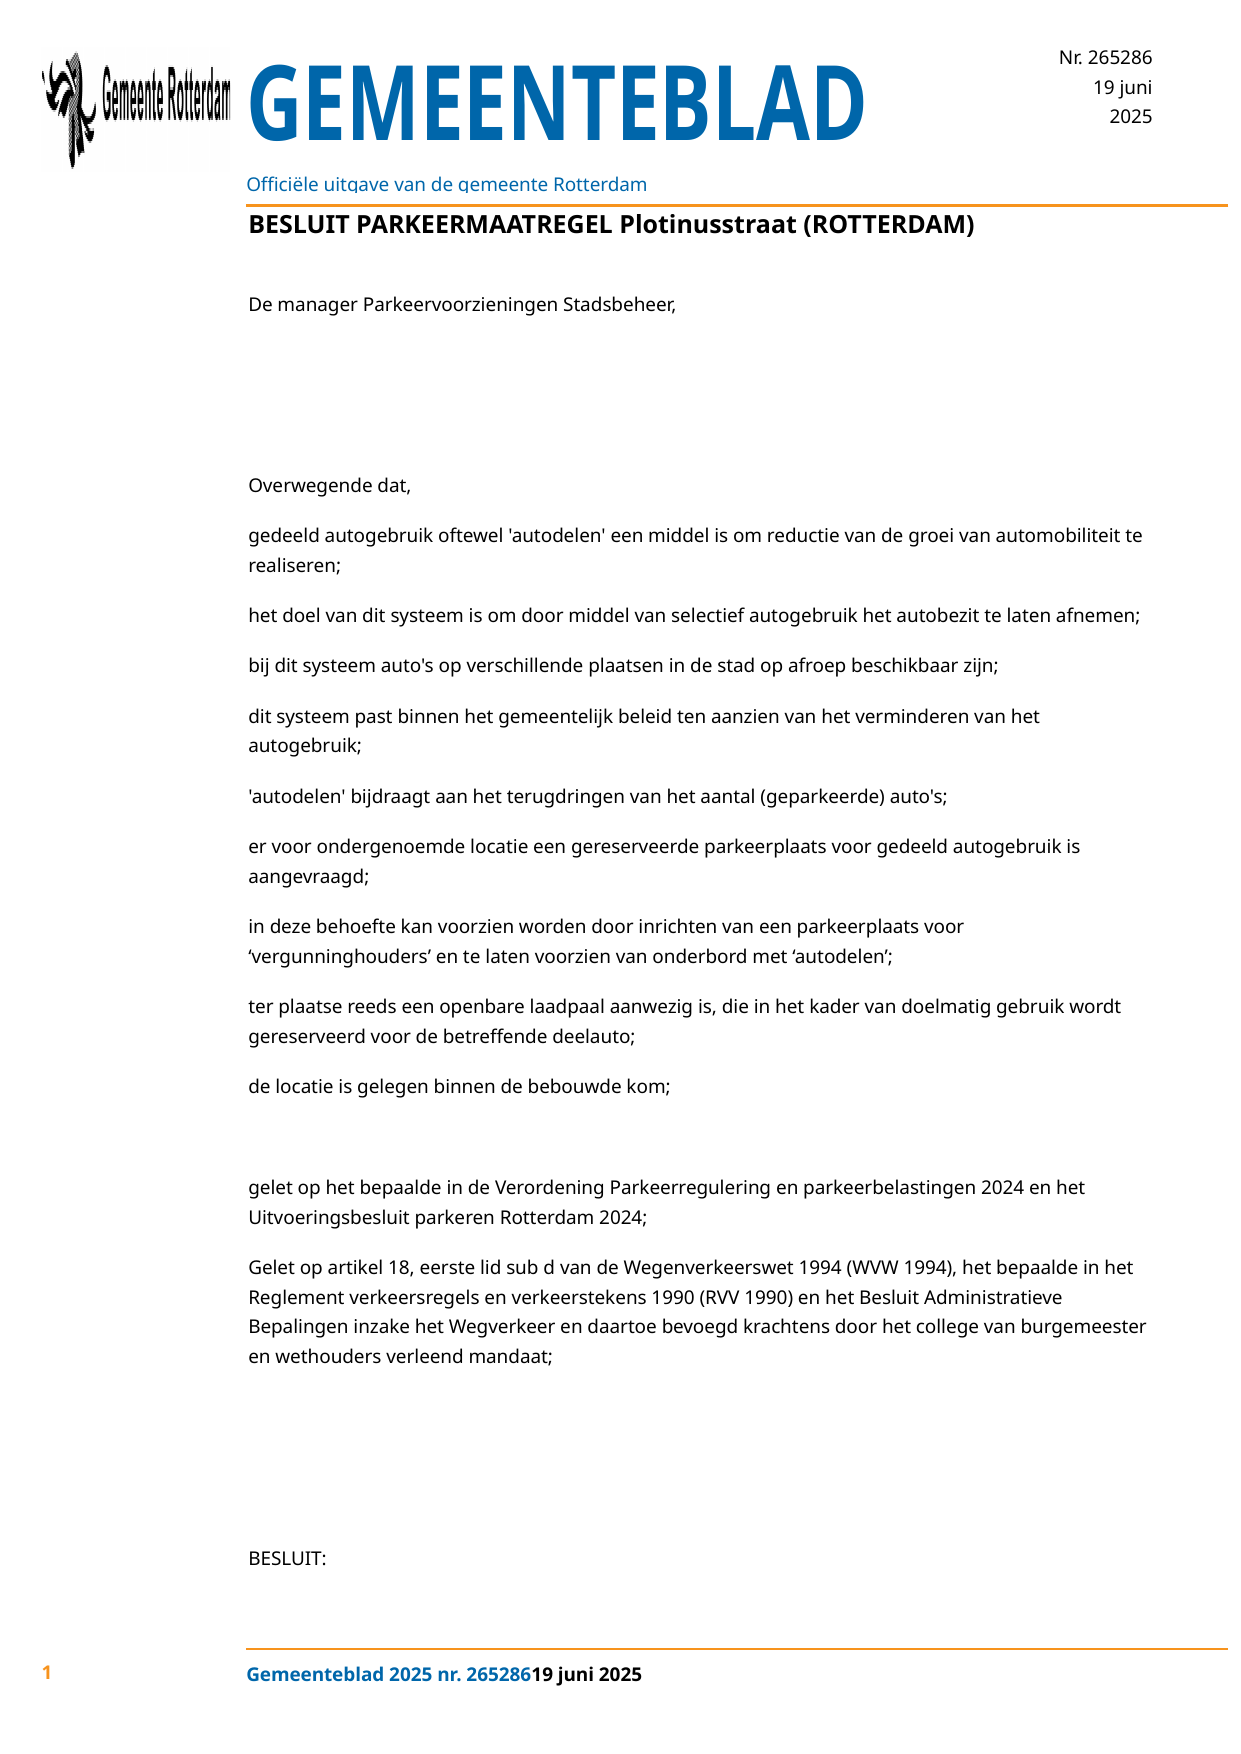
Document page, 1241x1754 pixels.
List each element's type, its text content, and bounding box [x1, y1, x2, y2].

text 'autodelen' bijdraagt aan het terugdringen van het aantal (geparkeerde) auto's; [248, 783, 1152, 809]
text in deze behoefte kan voorzien worden door inrichten van een parkeerplaats voor ‘vergunninghouders’ en te laten voorzien van onderbord met ‘autodelen’; [248, 913, 1152, 969]
text er voor ondergenoemde locatie een gereserveerde parkeerplaats voor gedeeld autogebruik is aangevraagd; [248, 833, 1152, 889]
text Gelet op artikel 18, eerste lid sub d van de Wegenverkeerswet 1994 (WVW 1994), het bepaalde in het Reglement verkeersregels en verkeerstekens 1990 (RVV 1990) en het Besluit Administratieve Bepalingen inzake het Wegverkeer en daartoe bevoegd krachtens door het college van burgemeester en wethouders verleend mandaat; [248, 1254, 1152, 1369]
text bij dit systeem auto's op verschillende plaatsen in de stad op afroep beschikbaar zijn; [248, 653, 1152, 678]
text de locatie is gelegen binnen de bebouwde kom; [248, 1073, 1152, 1099]
text Overwegende dat, [248, 472, 1152, 498]
text De manager Parkeervoorzieningen Stadsbeheer, [248, 291, 1152, 317]
text dit systeem past binnen het gemeentelijk beleid ten aanzien van het verminderen van het autogebruik; [248, 703, 1152, 758]
text BESLUIT: [248, 1545, 1152, 1571]
text ter plaatse reeds een openbare laadpaal aanwezig is, die in het kader van doelmatig gebruik wordt gereserveerd voor de betreffende deelauto; [248, 993, 1152, 1049]
text gedeeld autogebruik oftewel 'autodelen' een middel is om reductie van de groei van automobiliteit te realiseren; [248, 522, 1152, 578]
picture [41, 47, 231, 172]
text gelet op het bepaalde in de Verordening Parkeerregulering en parkeerbelastingen 2024 en het Uitvoeringsbesluit parkeren Rotterdam 2024; [248, 1174, 1152, 1230]
text BESLUIT PARKEERMAATREGEL Plotinusstraat (ROTTERDAM) [248, 207, 1152, 241]
text het doel van dit systeem is om door middel van selectief autogebruik het autobezit te laten afnemen; [248, 602, 1152, 628]
